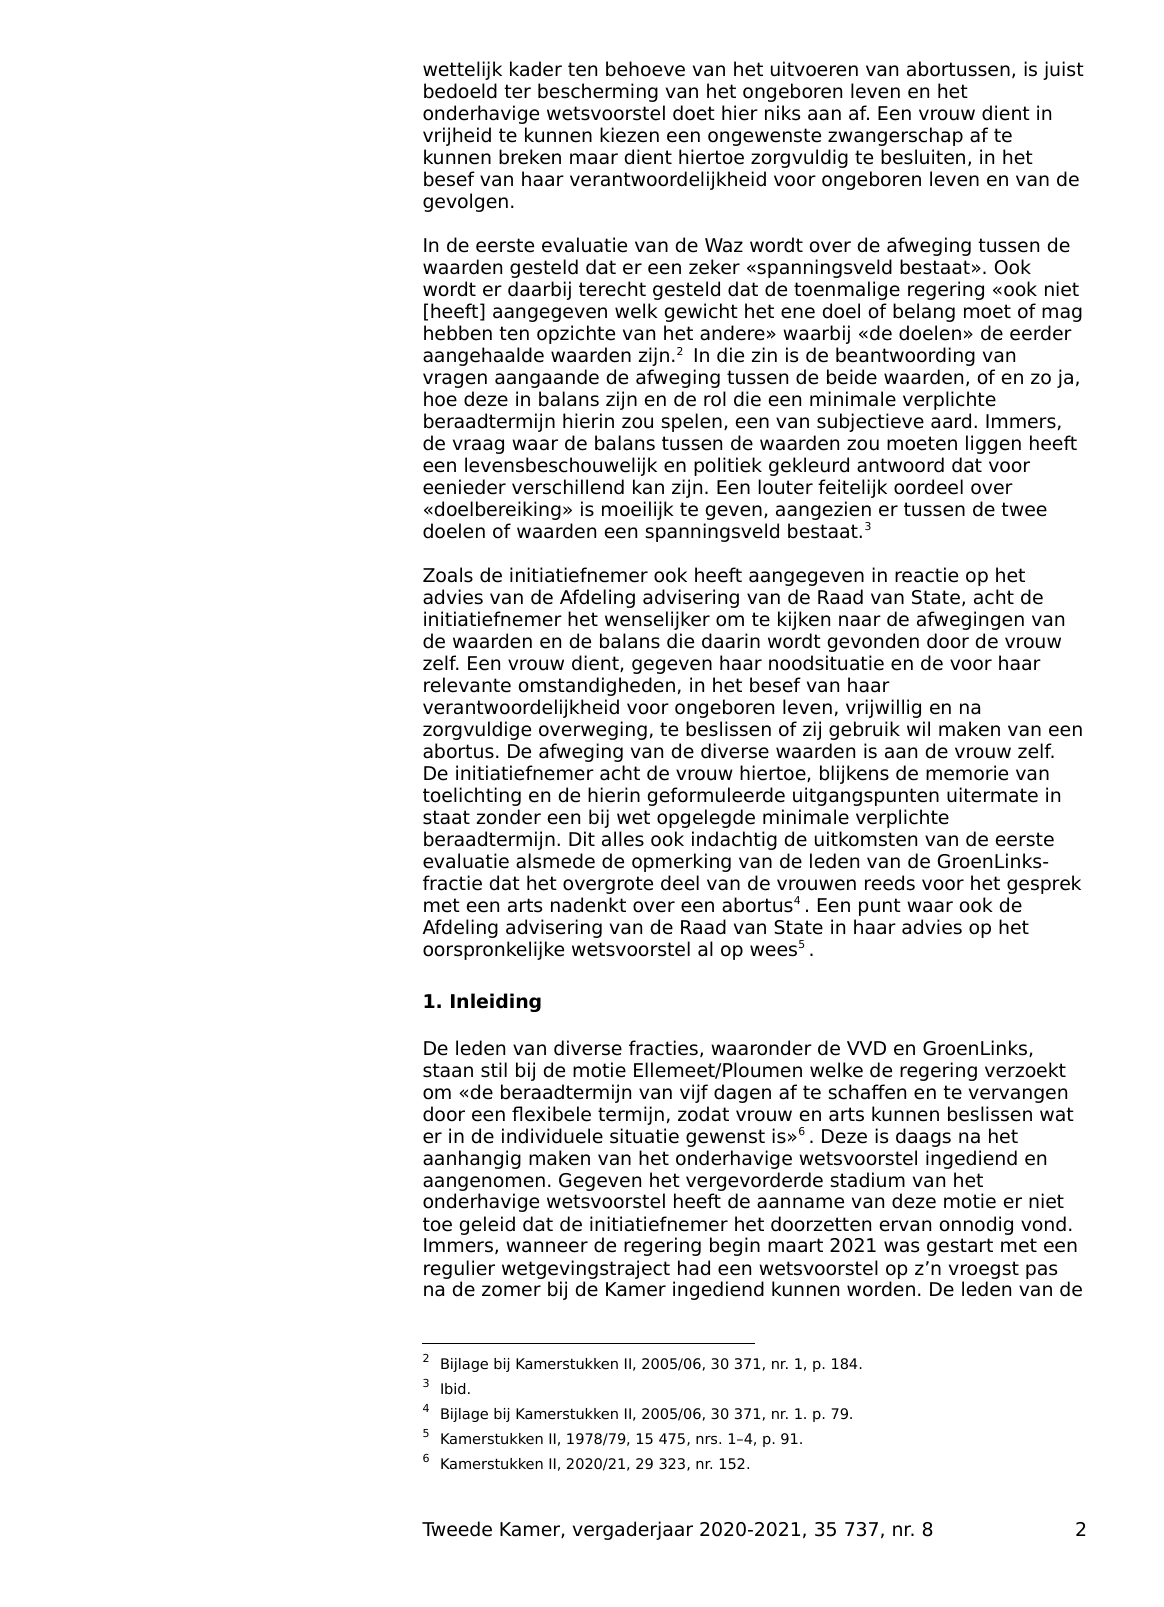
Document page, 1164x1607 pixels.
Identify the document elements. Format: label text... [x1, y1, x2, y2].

text Ibid. [422, 1377, 1087, 1399]
text Kamerstukken II, 1978/79, 15 475, nrs. 1–4, p. 91. [422, 1427, 1087, 1449]
text De leden van diverse fracties, waaronder de VVD en GroenLinks, staan stil bij de motie Ellemeet/Ploumen welke de regering verzoekt om «de beraadtermijn van vijf dagen af te schaffen en te vervangen door een flexibele termijn, zodat vrouw en arts kunnen beslissen wat er in de individuele situatie gewenst is». Deze is daags na het aanhangig maken van het onderhavige wetsvoorstel ingediend en aangenomen. Gegeven het vergevorderde stadium van het onderhavige wetsvoorstel heeft de aanname van deze motie er niet toe geleid dat de initiatiefnemer het doorzetten ervan onnodig vond. Immers, wanneer de regering begin maart 2021 was gestart met een regulier wetgevingstraject had een wetsvoorstel op z’n vroegst pas na de zomer bij de Kamer ingediend kunnen worden. De leden van de [422, 1038, 1087, 1301]
text Zoals de initiatiefnemer ook heeft aangegeven in reactie op het advies van de Afdeling advisering van de Raad van State, acht de initiatiefnemer het wenselijker om te kijken naar de afwegingen van de waarden en de balans die daarin wordt gevonden door de vrouw zelf. Een vrouw dient, gegeven haar noodsituatie en de voor haar relevante omstandigheden, in het besef van haar verantwoordelijkheid voor ongeboren leven, vrijwillig en na zorgvuldige overweging, te beslissen of zij gebruik wil maken van een abortus. De afweging van de diverse waarden is aan de vrouw zelf. De initiatiefnemer acht de vrouw hiertoe, blijkens de memorie van toelichting en de hierin geformuleerde uitgangspunten uitermate in staat zonder een bij wet opgelegde minimale verplichte beraadtermijn. Dit alles ook indachtig de uitkomsten van de eerste evaluatie alsmede de opmerking van de leden van de GroenLinks-fractie dat het overgrote deel van de vrouwen reeds voor het gesprek met een arts nadenkt over een abortus. Een punt waar ook de Afdeling advisering van de Raad van State in haar advies op het oorspronkelijke wetsvoorstel al op wees. [422, 565, 1087, 961]
text Bijlage bij Kamerstukken II, 2005/06, 30 371, nr. 1. p. 79. [422, 1402, 1087, 1424]
text In de eerste evaluatie van de Waz wordt over de afweging tussen de waarden gesteld dat er een zeker «spanningsveld bestaat». Ook wordt er daarbij terecht gesteld dat de toenmalige regering «ook niet [heeft] aangegeven welk gewicht het ene doel of belang moet of mag hebben ten opzichte van het andere» waarbij «de doelen» de eerder aangehaalde waarden zijn. In die zin is de beantwoording van vragen aangaande de afweging tussen de beide waarden, of en zo ja, hoe deze in balans zijn en de rol die een minimale verplichte beraadtermijn hierin zou spelen, een van subjectieve aard. Immers, de vraag waar de balans tussen de waarden zou moeten liggen heeft een levensbeschouwelijk en politiek gekleurd antwoord dat voor eenieder verschillend kan zijn. Een louter feitelijk oordeel over «doelbereiking» is moeilijk te geven, aangezien er tussen de twee doelen of waarden een spanningsveld bestaat. [422, 235, 1087, 543]
text wettelijk kader ten behoeve van het uitvoeren van abortussen, is juist bedoeld ter bescherming van het ongeboren leven en het onderhavige wetsvoorstel doet hier niks aan af. Een vrouw dient in vrijheid te kunnen kiezen een ongewenste zwangerschap af te kunnen breken maar dient hiertoe zorgvuldig te besluiten, in het besef van haar verantwoordelijkheid voor ongeboren leven en van de gevolgen. [422, 59, 1087, 213]
subtitle 1. Inleiding [422, 991, 1087, 1013]
text Bijlage bij Kamerstukken II, 2005/06, 30 371, nr. 1, p. 184. [422, 1352, 1087, 1374]
text Kamerstukken II, 2020/21, 29 323, nr. 152. [422, 1452, 1087, 1474]
